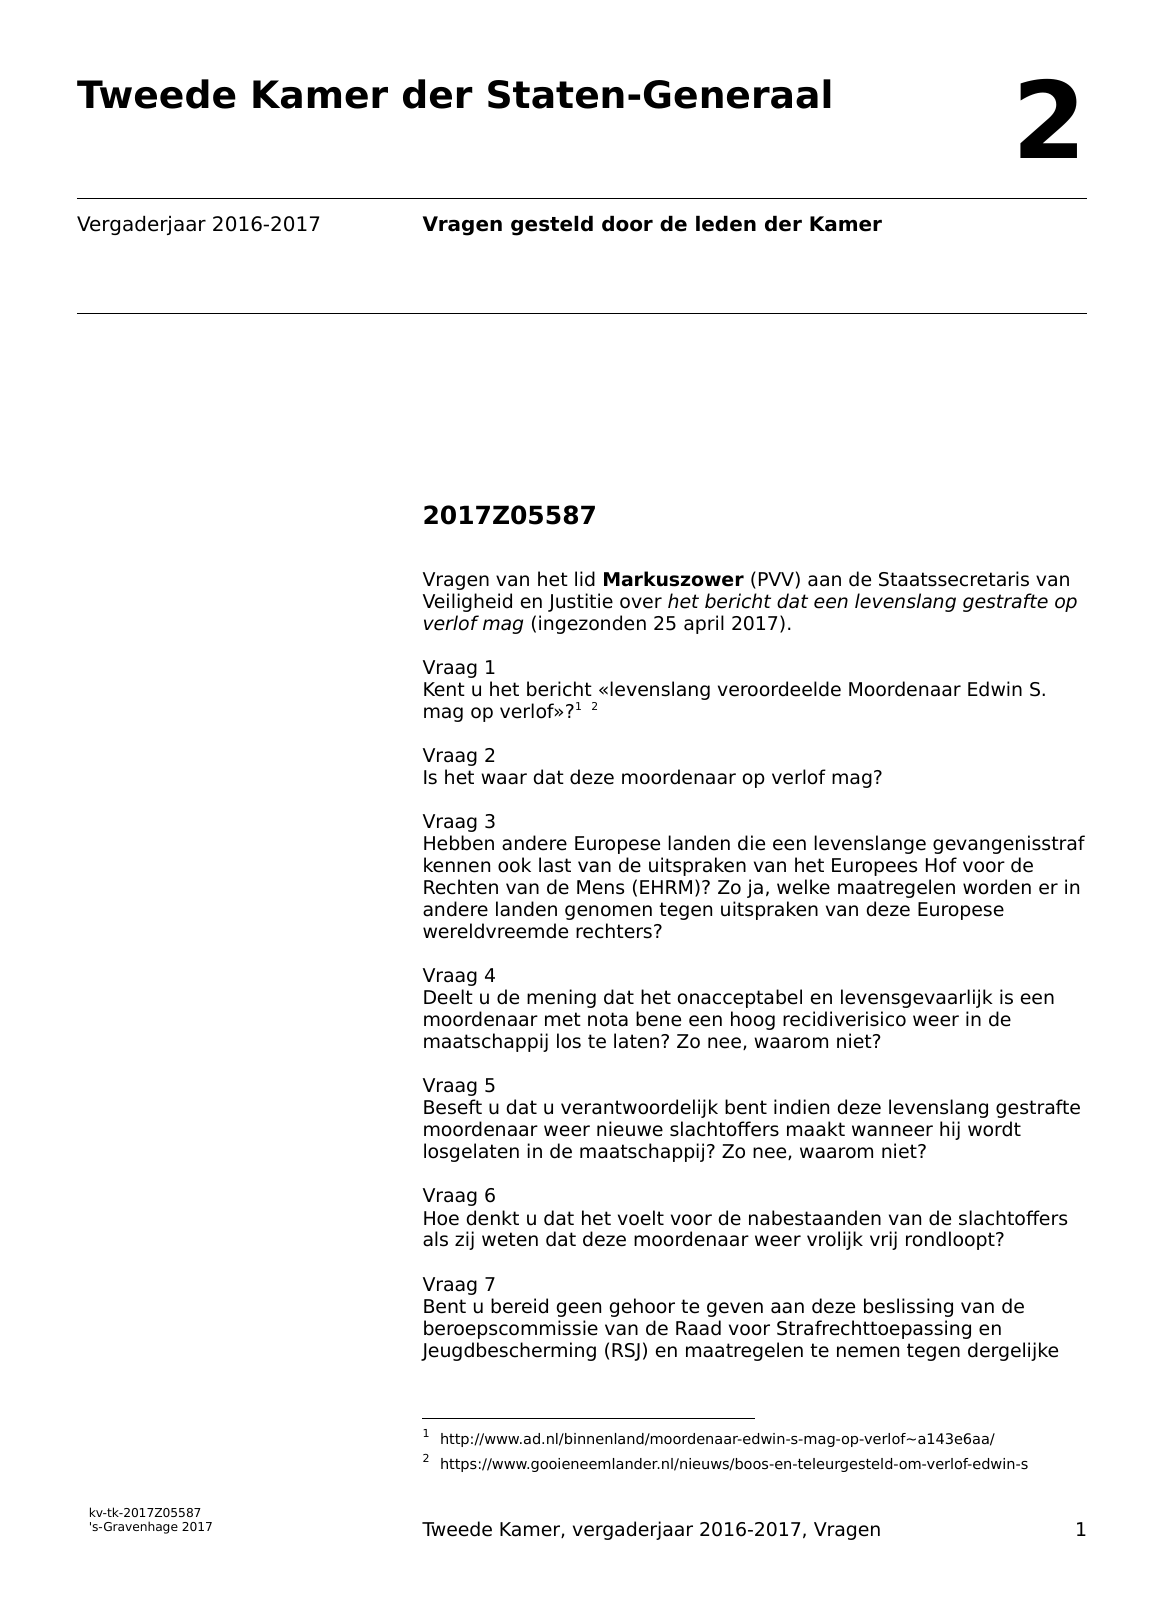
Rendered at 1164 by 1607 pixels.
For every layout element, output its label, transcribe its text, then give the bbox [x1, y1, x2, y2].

text Kent u het bericht «levenslang veroordeelde Moordenaar Edwin S. mag op verlof»? [422, 679, 1087, 723]
text Vraag 7 [422, 1273, 1087, 1296]
text Is het waar dat deze moordenaar op verlof mag? [422, 767, 1087, 789]
text Hoe denkt u dat het voelt voor de nabestaanden van de slachtoffers als zij weten dat deze moordenaar weer vrolijk vrij rondloopt? [422, 1207, 1087, 1251]
text Vraag 1 [422, 657, 1087, 679]
text Vraag 2 [422, 745, 1087, 767]
text Hebben andere Europese landen die een levenslange gevangenisstraf kennen ook last van de uitspraken van het Europees Hof voor de Rechten van de Mens (EHRM)? Zo ja, welke maatregelen worden er in andere landen genomen tegen uitspraken van deze Europese wereldvreemde rechters? [422, 833, 1087, 943]
table_cell Vergaderjaar 2016-2017 [77, 199, 422, 313]
text 2017Z05587 [422, 501, 1087, 531]
text https://www.gooieneemlander.nl/nieuws/boos-en-teleurgesteld-om-verlof-edwin-s [422, 1452, 1087, 1474]
text 's-Gravenhage 2017 [88, 1520, 323, 1534]
table_header 2 [886, 59, 1087, 198]
text Deelt u de mening dat het onacceptabel en levensgevaarlijk is een moordenaar met nota bene een hoog recidiverisico weer in de maatschappij los te laten? Zo nee, waarom niet? [422, 987, 1087, 1053]
text http://www.ad.nl/binnenland/moordenaar-edwin-s-mag-op-verlof~a143e6aa/ [422, 1427, 1087, 1449]
text Vraag 6 [422, 1185, 1087, 1207]
text Vragen van het lid Markuszower (PVV) aan de Staatssecretaris van Veiligheid en Justitie over het bericht dat een levenslang gestrafte op verlof mag (ingezonden 25 april 2017). [422, 569, 1087, 635]
text Vraag 3 [422, 811, 1087, 833]
table_cell Vragen gesteld door de leden der Kamer [422, 199, 1087, 313]
text Bent u bereid geen gehoor te geven aan deze beslissing van de beroepscommissie van de Raad voor Strafrechttoepassing en Jeugdbescherming (RSJ) en maatregelen te nemen tegen dergelijke [422, 1296, 1087, 1361]
text Beseft u dat u verantwoordelijk bent indien deze levenslang gestrafte moordenaar weer nieuwe slachtoffers maakt wanneer hij wordt losgelaten in de maatschappij? Zo nee, waarom niet? [422, 1097, 1087, 1163]
text Vraag 4 [422, 965, 1087, 987]
text Vraag 5 [422, 1075, 1087, 1097]
table_header Tweede Kamer der Staten-Generaal [77, 59, 886, 198]
text kv-tk-2017Z05587 [88, 1506, 323, 1520]
